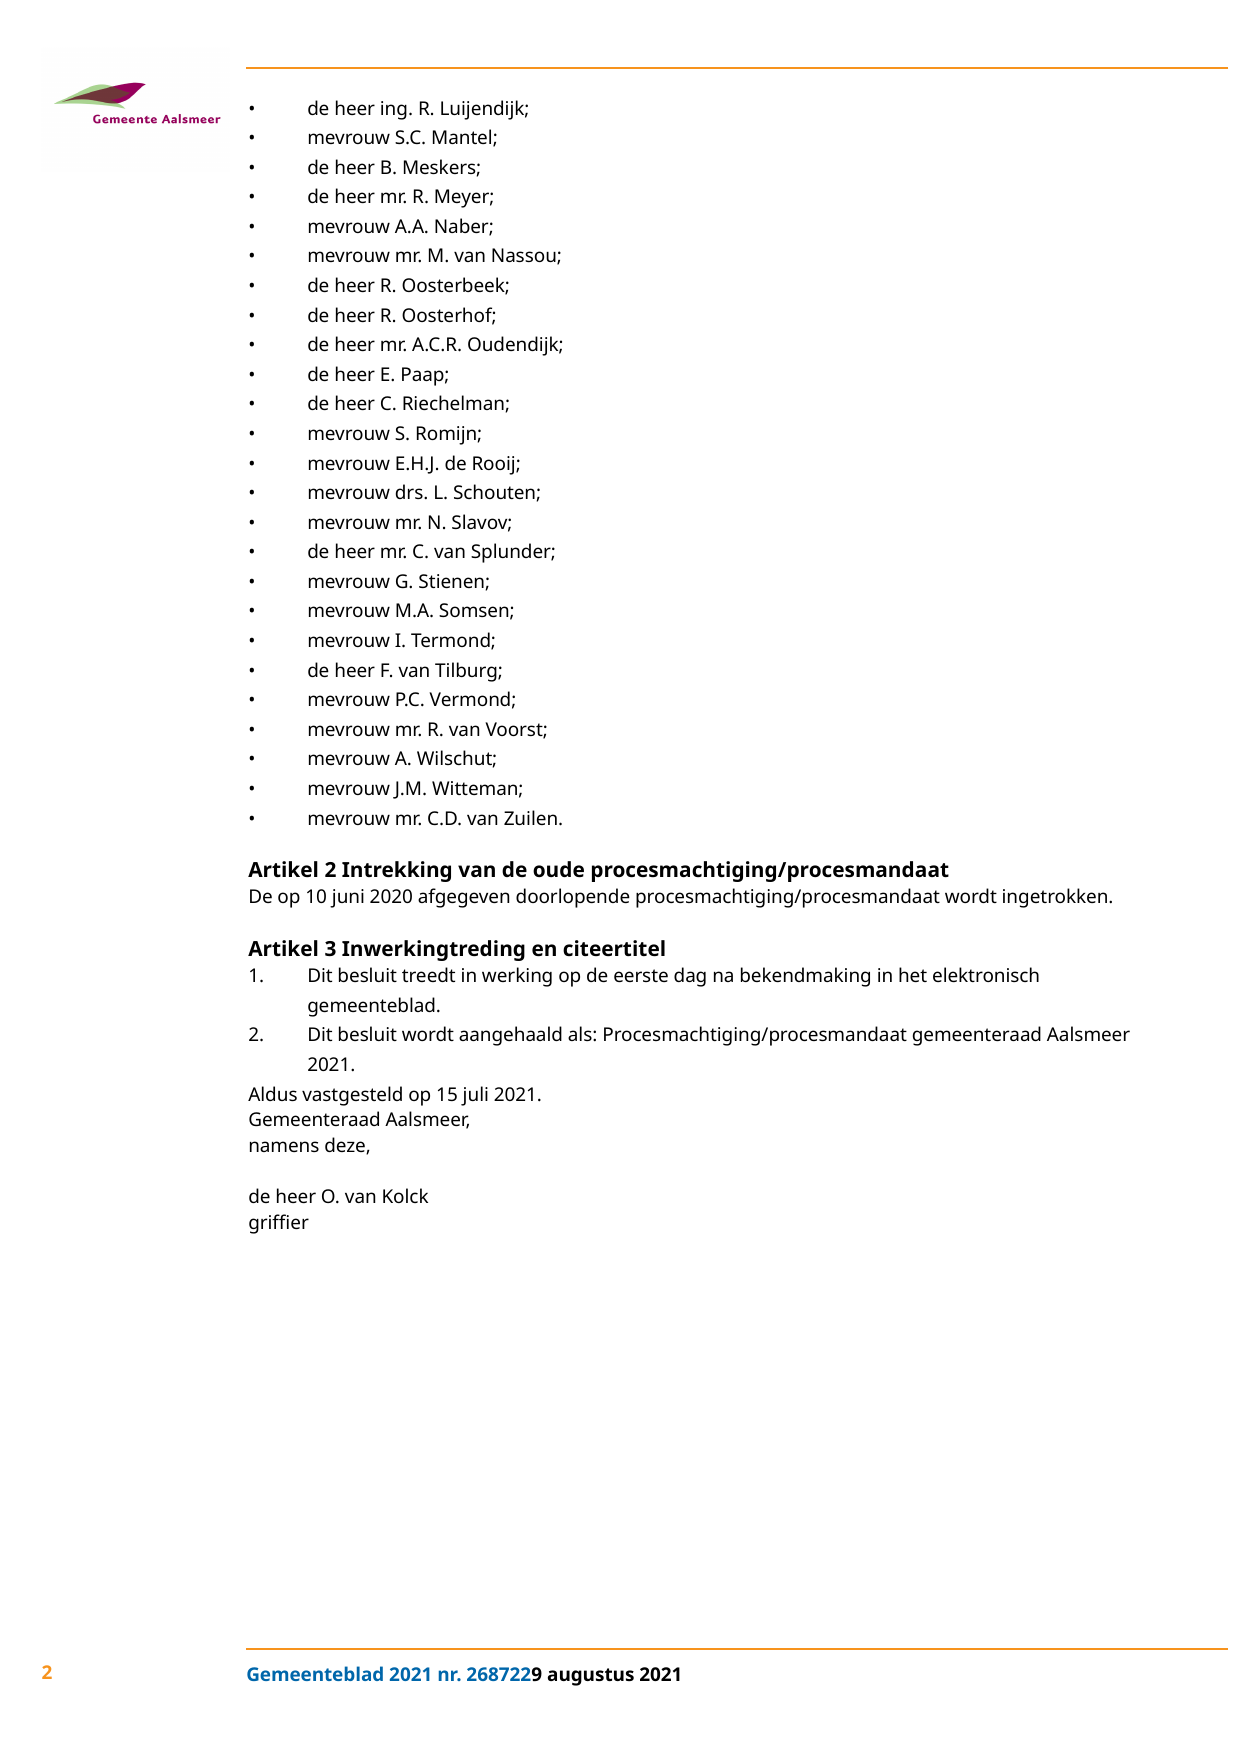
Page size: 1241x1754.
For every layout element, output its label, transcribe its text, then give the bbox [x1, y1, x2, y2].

list mevrouw A. Wilschut; [248, 746, 1152, 771]
text Gemeenteraad Aalsmeer, [248, 1107, 1152, 1132]
list mevrouw mr. R. van Voorst; [248, 716, 1152, 742]
list Dit besluit treedt in werking op de eerste dag na bekendmaking in het elektronisch gemeenteblad. [248, 962, 1152, 1018]
list de heer E. Paap; [248, 361, 1152, 387]
list de heer R. Oosterhof; [248, 302, 1152, 328]
list mevrouw M.A. Somsen; [248, 598, 1152, 623]
list de heer B. Meskers; [248, 154, 1152, 180]
list mevrouw P.C. Vermond; [248, 686, 1152, 712]
list de heer F. van Tilburg; [248, 657, 1152, 683]
text De op 10 juni 2020 afgegeven doorlopende procesmachtiging/procesmandaat wordt ingetrokken. [248, 884, 1152, 909]
list mevrouw S.C. Mantel; [248, 124, 1152, 150]
text griffier [248, 1209, 1152, 1235]
text de heer O. van Kolck [248, 1184, 1152, 1209]
list de heer mr. C. van Splunder; [248, 538, 1152, 564]
list mevrouw mr. N. Slavov; [248, 509, 1152, 535]
list mevrouw A.A. Naber; [248, 213, 1152, 239]
text Artikel 3 Inwerkingtreding en citeertitel [248, 934, 1152, 962]
list de heer R. Oosterbeek; [248, 272, 1152, 298]
list mevrouw G. Stienen; [248, 568, 1152, 594]
picture [41, 47, 231, 172]
list mevrouw mr. C.D. van Zuilen. [248, 805, 1152, 831]
list mevrouw J.M. Witteman; [248, 775, 1152, 801]
text namens deze, [248, 1132, 1152, 1158]
list de heer mr. A.C.R. Oudendijk; [248, 331, 1152, 357]
text Artikel 2 Intrekking van de oude procesmachtiging/procesmandaat [248, 855, 1152, 884]
list mevrouw E.H.J. de Rooij; [248, 450, 1152, 476]
list de heer C. Riechelman; [248, 391, 1152, 416]
list mevrouw I. Termond; [248, 627, 1152, 653]
text Aldus vastgesteld op 15 juli 2021. [248, 1081, 1152, 1107]
list de heer mr. R. Meyer; [248, 183, 1152, 209]
list mevrouw drs. L. Schouten; [248, 479, 1152, 505]
list de heer ing. R. Luijendijk; [248, 95, 1152, 121]
list mevrouw S. Romijn; [248, 420, 1152, 446]
list Dit besluit wordt aangehaald als: Procesmachtiging/procesmandaat gemeenteraad Aalsmeer 2021. [248, 1022, 1152, 1077]
list mevrouw mr. M. van Nassou; [248, 243, 1152, 268]
